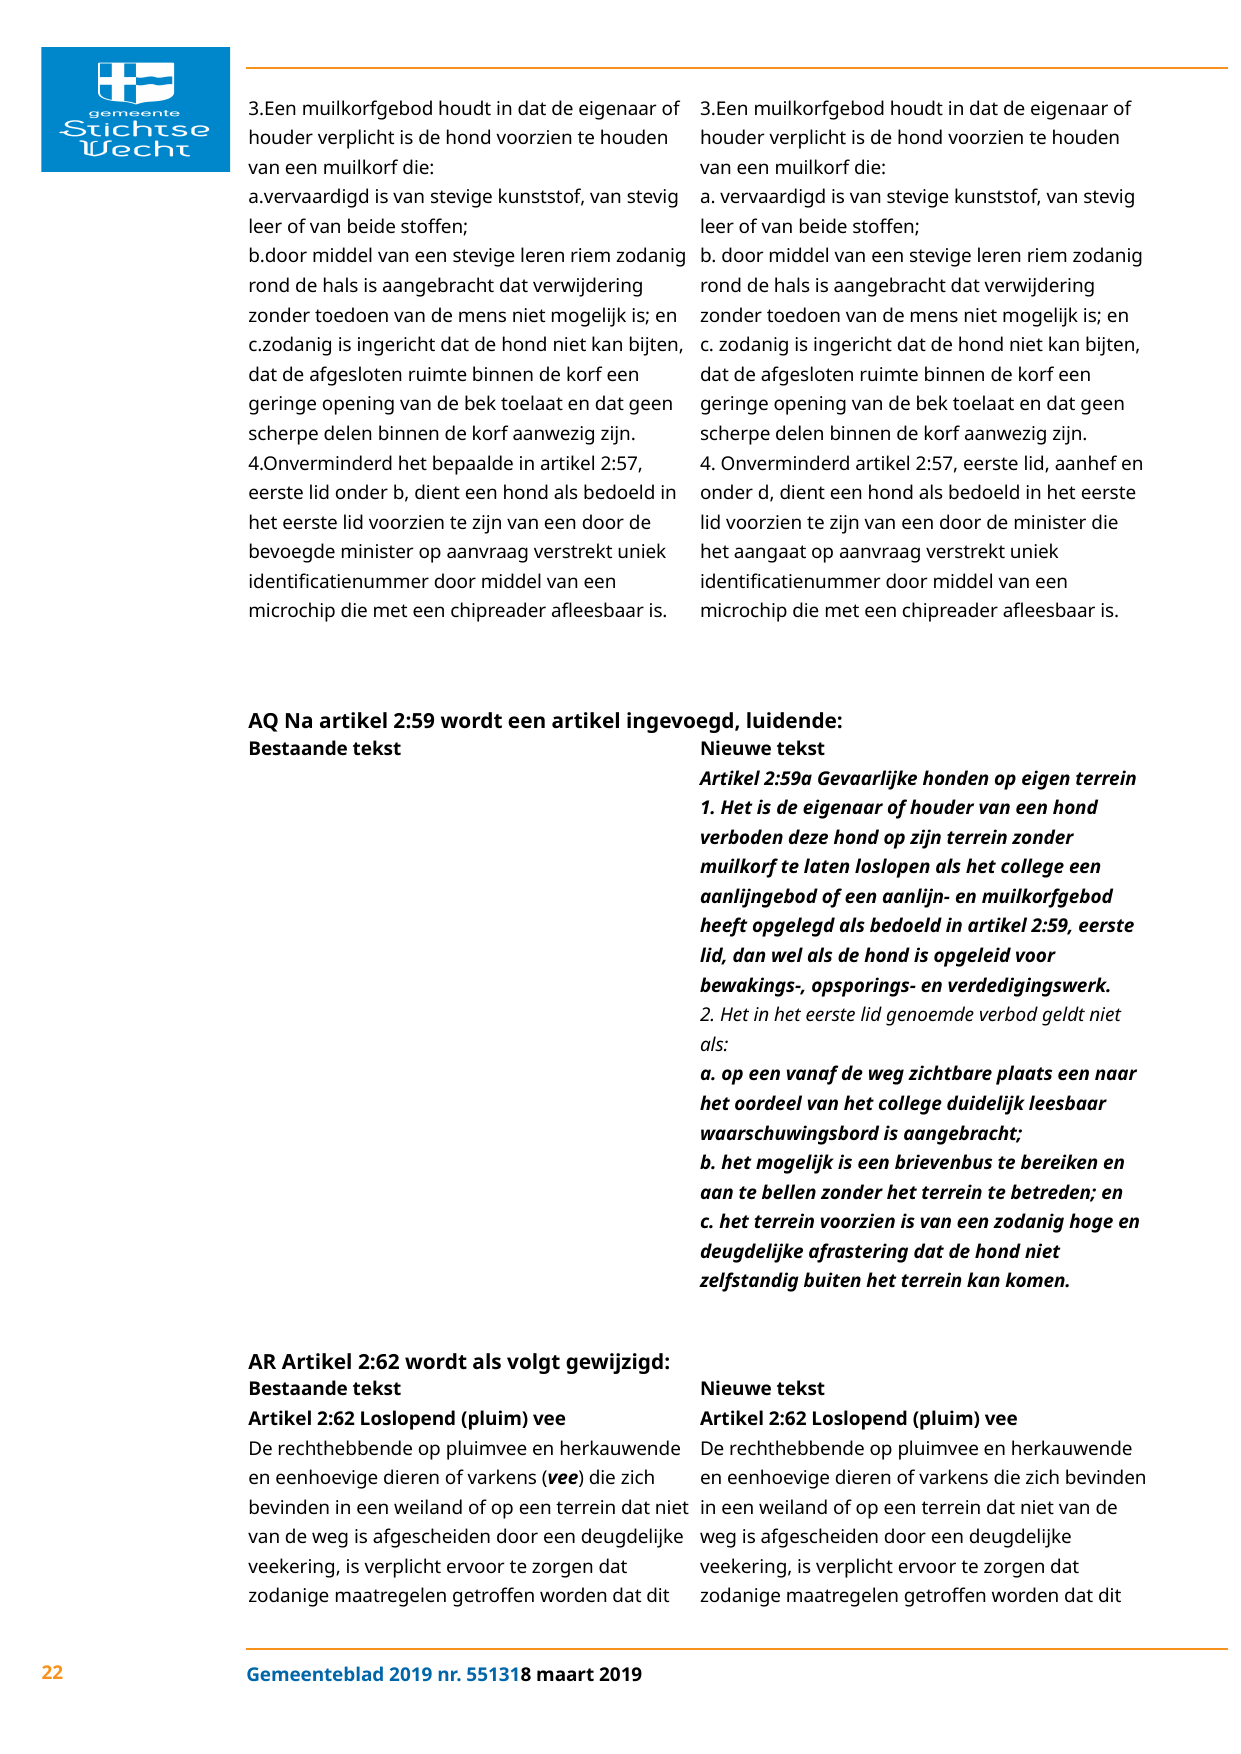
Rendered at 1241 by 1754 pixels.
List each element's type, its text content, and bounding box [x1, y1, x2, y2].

table_header Bestaande tekst [248, 735, 700, 1293]
table_header Nieuwe tekst Artikel 2:59a Gevaarlijke honden op eigen terrein 1. Het is de eigenaar of houder van een hond verboden deze hond op zijn terrein zonder muilkorf te laten loslopen als het college een aanlijngebod of een aanlijn- en muilkorfgebod heeft opgelegd als bedoeld in artikel 2:59, eerste lid, dan wel als de hond is opgeleid voor bewakings-, opsporings- en verdedigingswerk. 2. Het in het eerste lid genoemde verbod geldt niet als: a. op een vanaf de weg zichtbare plaats een naar het oordeel van het college duidelijk leesbaar waarschuwingsbord is aangebracht; b. het mogelijk is een brievenbus te bereiken en aan te bellen zonder het terrein te betreden; en c. het terrein voorzien is van een zodanig hoge en deugdelijke afrastering dat de hond niet zelfstandig buiten het terrein kan komen. [700, 735, 1152, 1293]
text AQ Na artikel 2:59 wordt een artikel ingevoegd, luidende: [248, 707, 1152, 735]
picture [99, 63, 135, 101]
table_header Bestaande tekst Artikel 2:62 Loslopend (pluim) vee De rechthebbende op pluimvee en herkauwende en eenhoevige dieren of varkens (vee) die zich bevinden in een weiland of op een terrein dat niet van de weg is afgescheiden door een deugdelijke veekering, is verplicht ervoor te zorgen dat zodanige maatregelen getroffen worden dat dit [248, 1376, 700, 1608]
text AR Artikel 2:62 wordt als volgt gewijzigd: [248, 1347, 1152, 1376]
picture [137, 63, 174, 103]
table_header 3.Een muilkorfgebod houdt in dat de eigenaar of houder verplicht is de hond voorzien te houden van een muilkorf die: a.vervaardigd is van stevige kunststof, van stevig leer of van beide stoffen; b.door middel van een stevige leren riem zodanig rond de hals is aangebracht dat verwijdering zonder toedoen van de mens niet mogelijk is; en c.zodanig is ingericht dat de hond niet kan bijten, dat de afgesloten ruimte binnen de korf een geringe opening van de bek toelaat en dat geen scherpe delen binnen de korf aanwezig zijn. 4.Onverminderd het bepaalde in artikel 2:57, eerste lid onder b, dient een hond als bedoeld in het eerste lid voorzien te zijn van een door de bevoegde minister op aanvraag verstrekt uniek identificatienummer door middel van een microchip die met een chipreader afleesbaar is. [248, 95, 700, 653]
table_header Nieuwe tekst Artikel 2:62 Loslopend (pluim) vee De rechthebbende op pluimvee en herkauwende en eenhoevige dieren of varkens die zich bevinden in een weiland of op een terrein dat niet van de weg is afgescheiden door een deugdelijke veekering, is verplicht ervoor te zorgen dat zodanige maatregelen getroffen worden dat dit [700, 1376, 1152, 1608]
table_header 3.Een muilkorfgebod houdt in dat de eigenaar of houder verplicht is de hond voorzien te houden van een muilkorf die: a. vervaardigd is van stevige kunststof, van stevig leer of van beide stoffen; b. door middel van een stevige leren riem zodanig rond de hals is aangebracht dat verwijdering zonder toedoen van de mens niet mogelijk is; en c. zodanig is ingericht dat de hond niet kan bijten, dat de afgesloten ruimte binnen de korf een geringe opening van de bek toelaat en dat geen scherpe delen binnen de korf aanwezig zijn. 4. Onverminderd artikel 2:57, eerste lid, aanhef en onder d, dient een hond als bedoeld in het eerste lid voorzien te zijn van een door de minister die het aangaat op aanvraag verstrekt uniek identificatienummer door middel van een microchip die met een chipreader afleesbaar is. [700, 95, 1152, 653]
